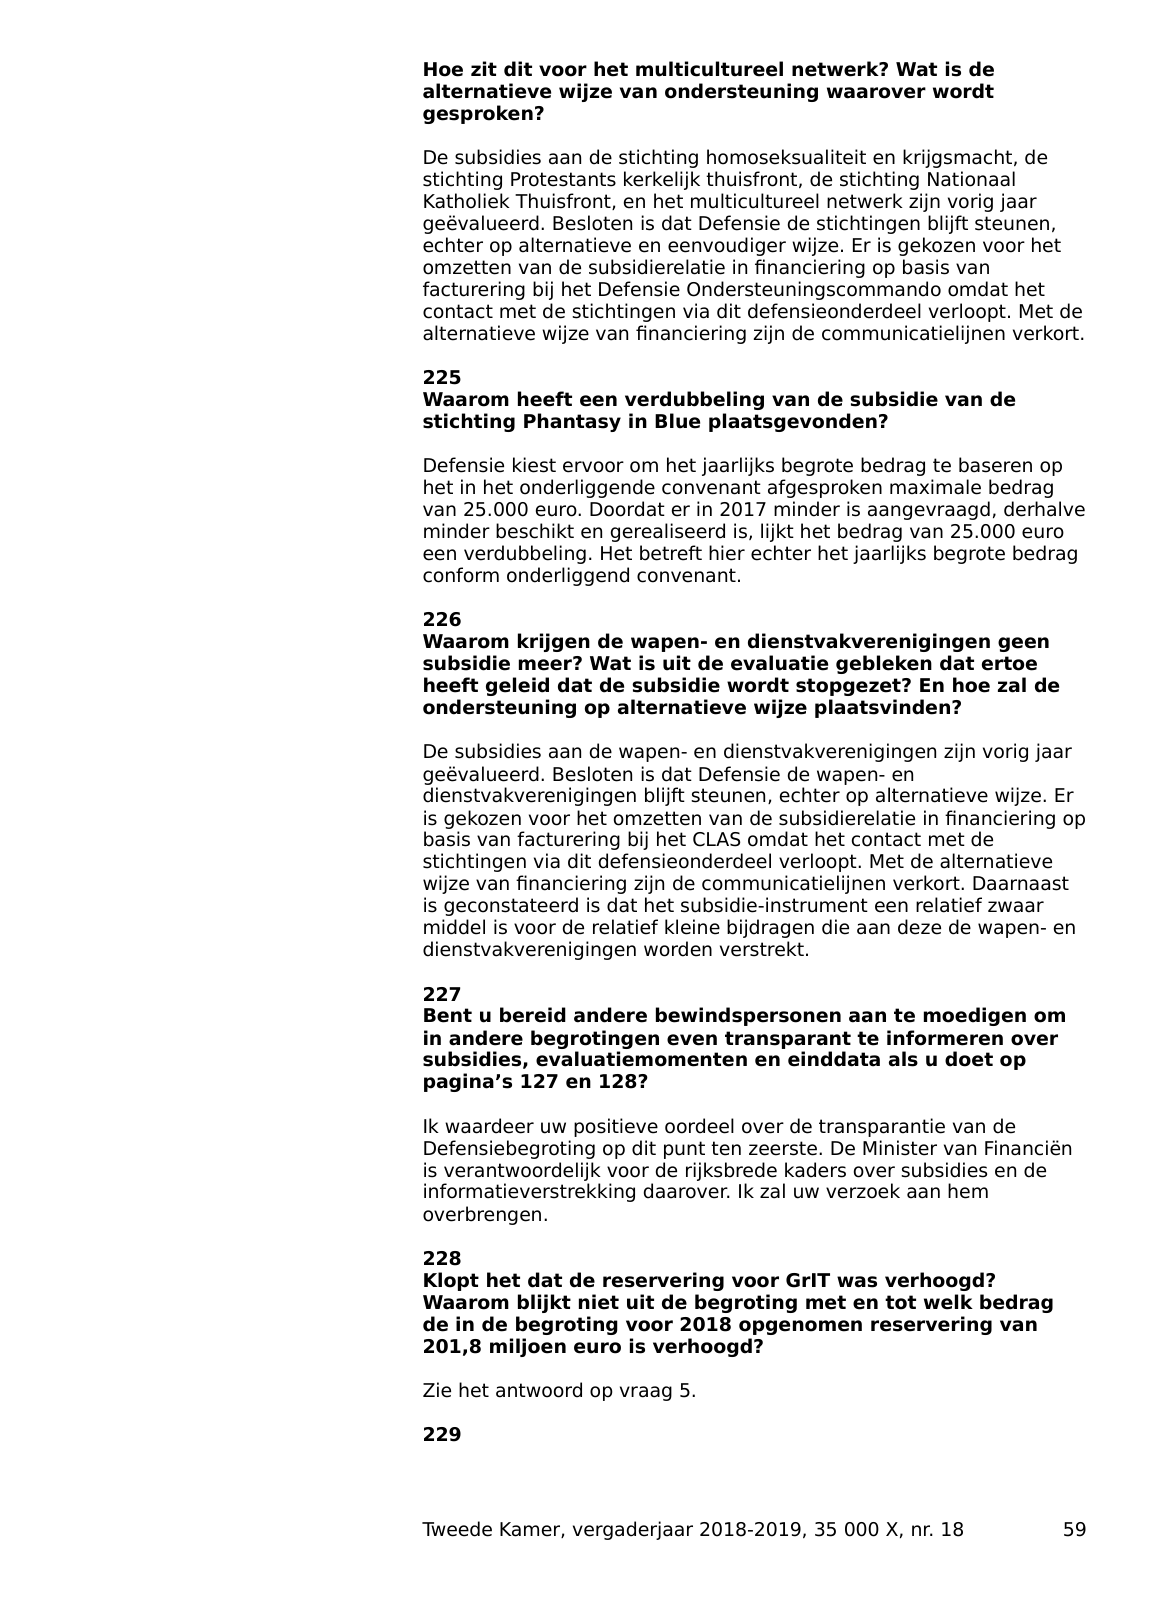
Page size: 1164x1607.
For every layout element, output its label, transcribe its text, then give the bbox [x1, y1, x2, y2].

text Ik waardeer uw positieve oordeel over de transparantie van de Defensiebegroting op dit punt ten zeerste. De Minister van Financiën is verantwoordelijk voor de rijksbrede kaders over subsidies en de informatieverstrekking daarover. Ik zal uw verzoek aan hem overbrengen. [422, 1116, 1087, 1225]
text 228 [422, 1248, 1087, 1269]
text Hoe zit dit voor het multicultureel netwerk? Wat is de alternatieve wijze van ondersteuning waarover wordt gesproken? [422, 59, 1087, 125]
text Bent u bereid andere bewindspersonen aan te moedigen om in andere begrotingen even transparant te informeren over subsidies, evaluatiemomenten en einddata als u doet op pagina’s 127 en 128? [422, 1005, 1087, 1093]
text Waarom krijgen de wapen- en dienstvakverenigingen geen subsidie meer? Wat is uit de evaluatie gebleken dat ertoe heeft geleid dat de subsidie wordt stopgezet? En hoe zal de ondersteuning op alternatieve wijze plaatsvinden? [422, 631, 1087, 719]
text 226 [422, 609, 1087, 631]
text De subsidies aan de wapen- en dienstvakverenigingen zijn vorig jaar geëvalueerd. Besloten is dat Defensie de wapen- en dienstvakverenigingen blijft steunen, echter op alternatieve wijze. Er is gekozen voor het omzetten van de subsidierelatie in financiering op basis van facturering bij het CLAS omdat het contact met de stichtingen via dit defensieonderdeel verloopt. Met de alternatieve wijze van financiering zijn de communicatielijnen verkort. Daarnaast is geconstateerd is dat het subsidie-instrument een relatief zwaar middel is voor de relatief kleine bijdragen die aan deze de wapen- en dienstvakverenigingen worden verstrekt. [422, 741, 1087, 961]
text Waarom heeft een verdubbeling van de subsidie van de stichting Phantasy in Blue plaatsgevonden? [422, 389, 1087, 433]
text 227 [422, 983, 1087, 1005]
text De subsidies aan de stichting homoseksualiteit en krijgsmacht, de stichting Protestants kerkelijk thuisfront, de stichting Nationaal Katholiek Thuisfront, en het multicultureel netwerk zijn vorig jaar geëvalueerd. Besloten is dat Defensie de stichtingen blijft steunen, echter op alternatieve en eenvoudiger wijze. Er is gekozen voor het omzetten van de subsidierelatie in financiering op basis van facturering bij het Defensie Ondersteuningscommando omdat het contact met de stichtingen via dit defensieonderdeel verloopt. Met de alternatieve wijze van financiering zijn de communicatielijnen verkort. [422, 147, 1087, 345]
text Zie het antwoord op vraag 5. [422, 1380, 1087, 1402]
text Defensie kiest ervoor om het jaarlijks begrote bedrag te baseren op het in het onderliggende convenant afgesproken maximale bedrag van 25.000 euro. Doordat er in 2017 minder is aangevraagd, derhalve minder beschikt en gerealiseerd is, lijkt het bedrag van 25.000 euro een verdubbeling. Het betreft hier echter het jaarlijks begrote bedrag conform onderliggend convenant. [422, 455, 1087, 587]
text 225 [422, 367, 1087, 389]
text 229 [422, 1424, 1087, 1446]
text Klopt het dat de reservering voor GrIT was verhoogd? Waarom blijkt niet uit de begroting met en tot welk bedrag de in de begroting voor 2018 opgenomen reservering van 201,8 miljoen euro is verhoogd? [422, 1269, 1087, 1357]
